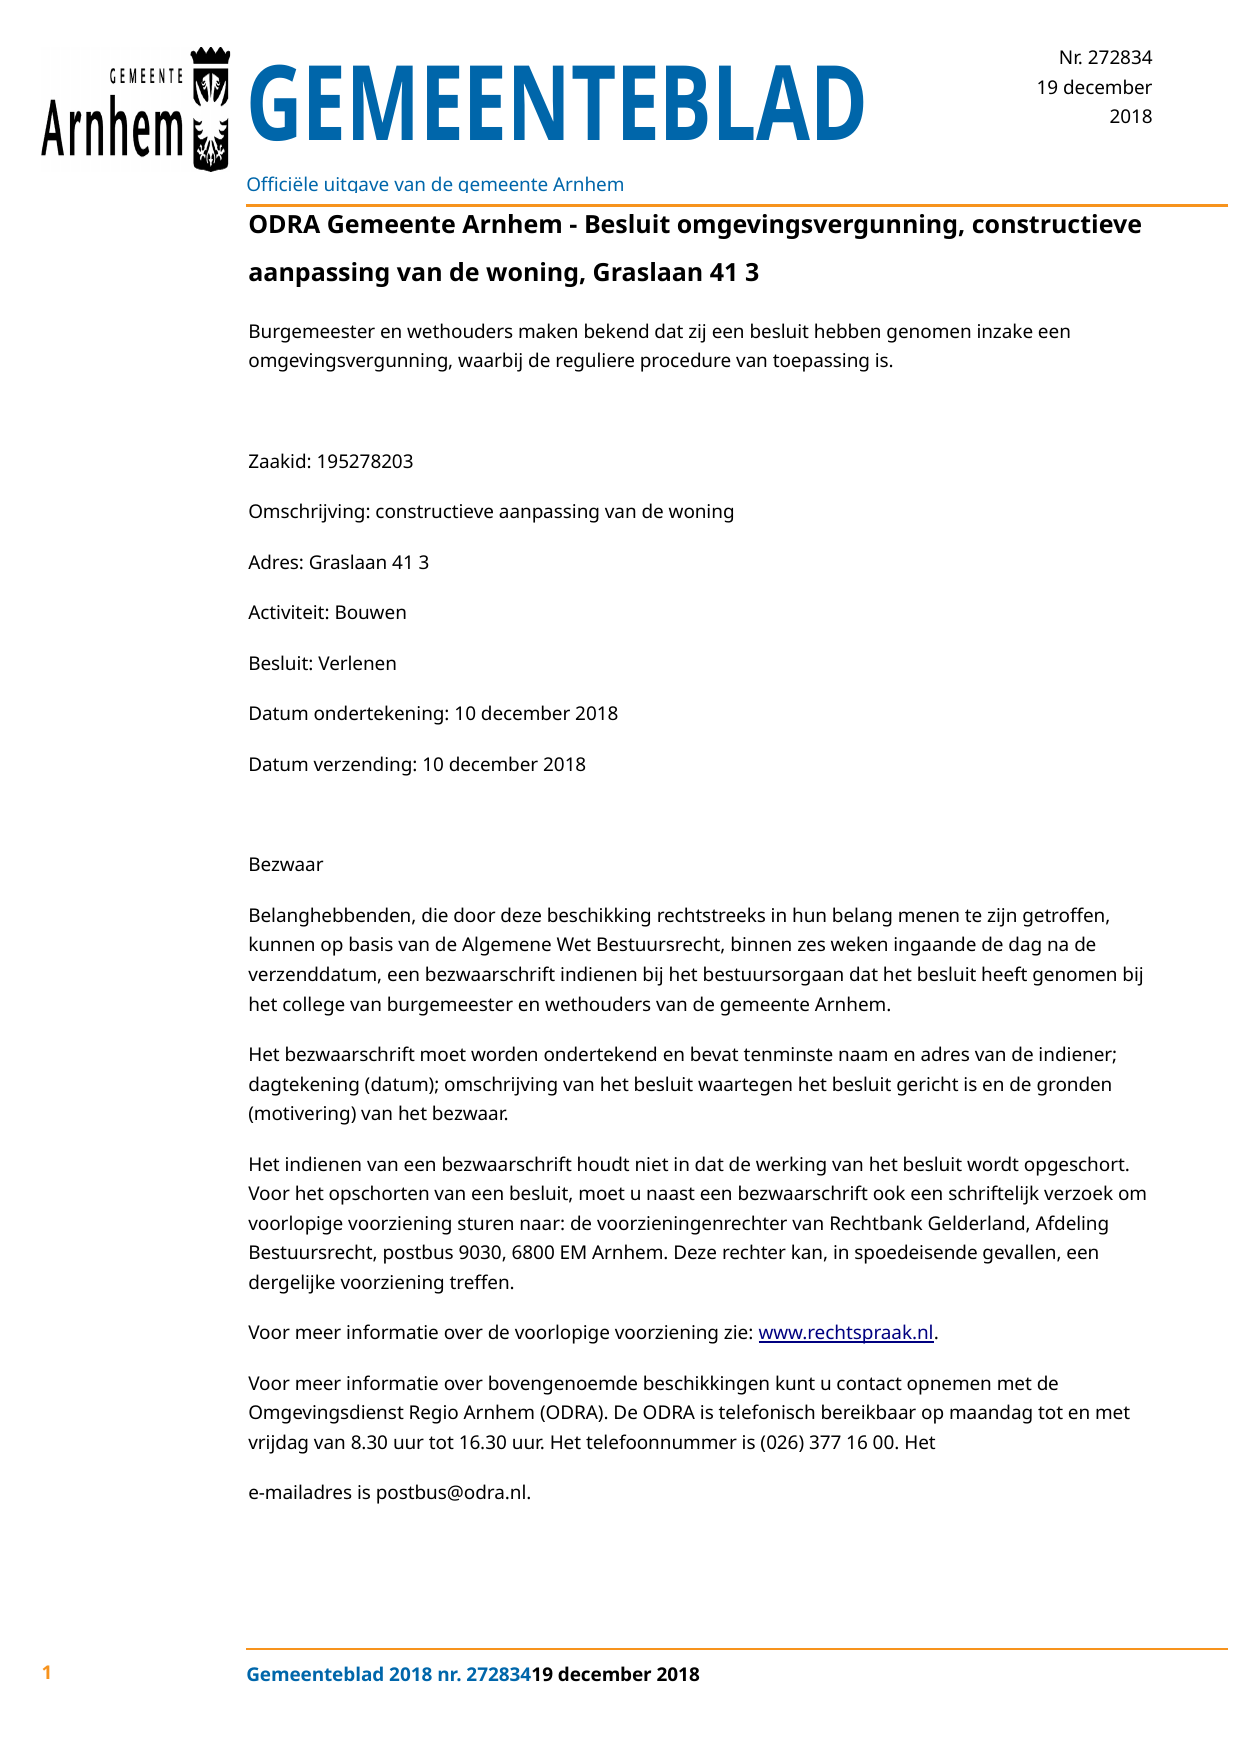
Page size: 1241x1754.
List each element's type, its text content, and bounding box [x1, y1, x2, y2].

text Datum verzending: 10 december 2018 [248, 751, 1152, 777]
text Datum ondertekening: 10 december 2018 [248, 700, 1152, 726]
text Belanghebbenden, die door deze beschikking rechtstreeks in hun belang menen te zijn getroffen, kunnen op basis van de Algemene Wet Bestuursrecht, binnen zes weken ingaande de dag na de verzenddatum, een bezwaarschrift indienen bij het bestuursorgaan dat het besluit heeft genomen bij het college van burgemeester en wethouders van de gemeente Arnhem. [248, 902, 1152, 1017]
text Het indienen van een bezwaarschrift houdt niet in dat de werking van het besluit wordt opgeschort. Voor het opschorten van een besluit, moet u naast een bezwaarschrift ook een schriftelijk verzoek om voorlopige voorziening sturen naar: de voorzieningenrechter van Rechtbank Gelderland, Afdeling Bestuursrecht, postbus 9030, 6800 EM Arnhem. Deze rechter kan, in spoedeisende gevallen, een dergelijke voorziening treffen. [248, 1151, 1152, 1295]
text Zaakid: 195278203 [248, 448, 1152, 474]
text e-mailadres is postbus@odra.nl. [248, 1479, 1152, 1505]
text Omschrijving: constructieve aanpassing van de woning [248, 499, 1152, 524]
text Voor meer informatie over bovengenoemde beschikkingen kunt u contact opnemen met de Omgevingsdienst Regio Arnhem (ODRA). De ODRA is telefonisch bereikbaar op maandag tot en met vrijdag van 8.30 uur tot 16.30 uur. Het telefoonnummer is (026) 377 16 00. Het [248, 1370, 1152, 1455]
picture [41, 47, 231, 172]
text Bezwaar [248, 852, 1152, 877]
text Activiteit: Bouwen [248, 599, 1152, 625]
text Besluit: Verlenen [248, 650, 1152, 676]
text Het bezwaarschrift moet worden ondertekend en bevat tenminste naam en adres van de indiener; dagtekening (datum); omschrijving van het besluit waartegen het besluit gericht is en de gronden (motivering) van het bezwaar. [248, 1041, 1152, 1126]
text ODRA Gemeente Arnhem - Besluit omgevingsvergunning, constructieve aanpassing van de woning, Graslaan 41 3 [248, 207, 1152, 288]
text Burgemeester en wethouders maken bekend dat zij een besluit hebben genomen inzake een omgevingsvergunning, waarbij de reguliere procedure van toepassing is. [248, 318, 1152, 373]
text Adres: Graslaan 41 3 [248, 549, 1152, 575]
text Voor meer informatie over de voorlopige voorziening zie: www.rechtspraak.nl. [248, 1319, 1152, 1345]
